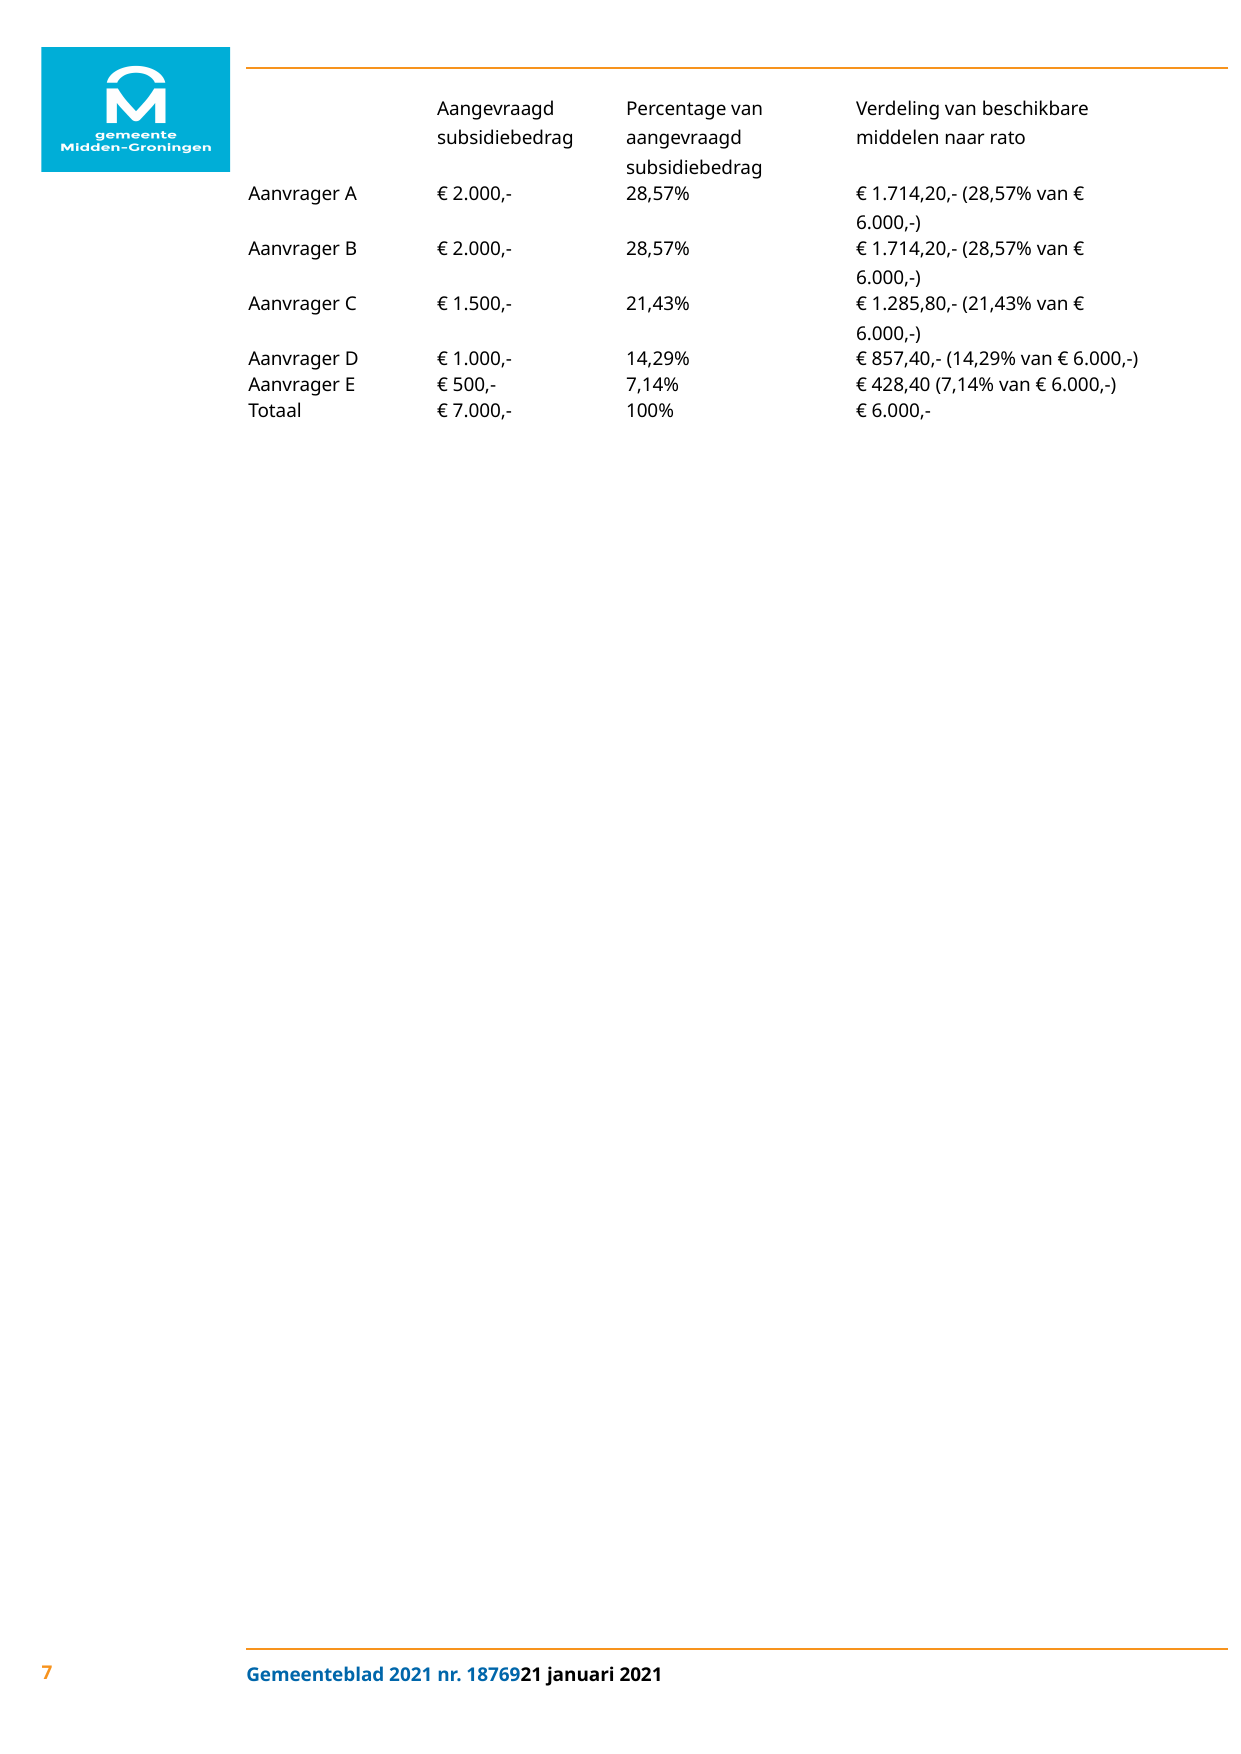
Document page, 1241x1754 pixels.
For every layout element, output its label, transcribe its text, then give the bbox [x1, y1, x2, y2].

table_cell 21,43% [626, 290, 856, 346]
table_cell Aanvrager D [248, 346, 437, 371]
table_cell Aanvrager A [248, 180, 437, 235]
table_cell € 1.000,- [437, 346, 626, 371]
table_cell 100% [626, 397, 856, 423]
table_cell € 2.000,- [437, 180, 626, 235]
table_cell Totaal [248, 397, 437, 423]
table_header [248, 95, 437, 180]
table_cell Aanvrager B [248, 235, 437, 290]
table_header Verdeling van beschikbare middelen naar rato [856, 95, 1152, 180]
table_cell 28,57% [626, 180, 856, 235]
table_cell € 1.714,20,- (28,57% van € 6.000,-) [856, 235, 1152, 290]
table_cell € 7.000,- [437, 397, 626, 423]
table_cell € 500,- [437, 371, 626, 397]
table_cell € 2.000,- [437, 235, 626, 290]
table_cell Aanvrager E [248, 371, 437, 397]
picture [108, 66, 164, 82]
table_cell € 1.500,- [437, 290, 626, 346]
table_cell Aanvrager C [248, 290, 437, 346]
table_cell € 1.714,20,- (28,57% van € 6.000,-) [856, 180, 1152, 235]
table_cell € 428,40 (7,14% van € 6.000,-) [856, 371, 1152, 397]
picture [107, 89, 165, 122]
picture [184, 146, 190, 153]
table_cell € 6.000,- [856, 397, 1152, 423]
table_cell € 1.285,80,- (21,43% van € 6.000,-) [856, 290, 1152, 346]
table_cell € 857,40,- (14,29% van € 6.000,-) [856, 346, 1152, 371]
table_cell 28,57% [626, 235, 856, 290]
table_header Aangevraagd subsidiebedrag [437, 95, 626, 180]
table_cell 7,14% [626, 371, 856, 397]
table_cell 14,29% [626, 346, 856, 371]
table_header Percentage van aangevraagd subsidiebedrag [626, 95, 856, 180]
